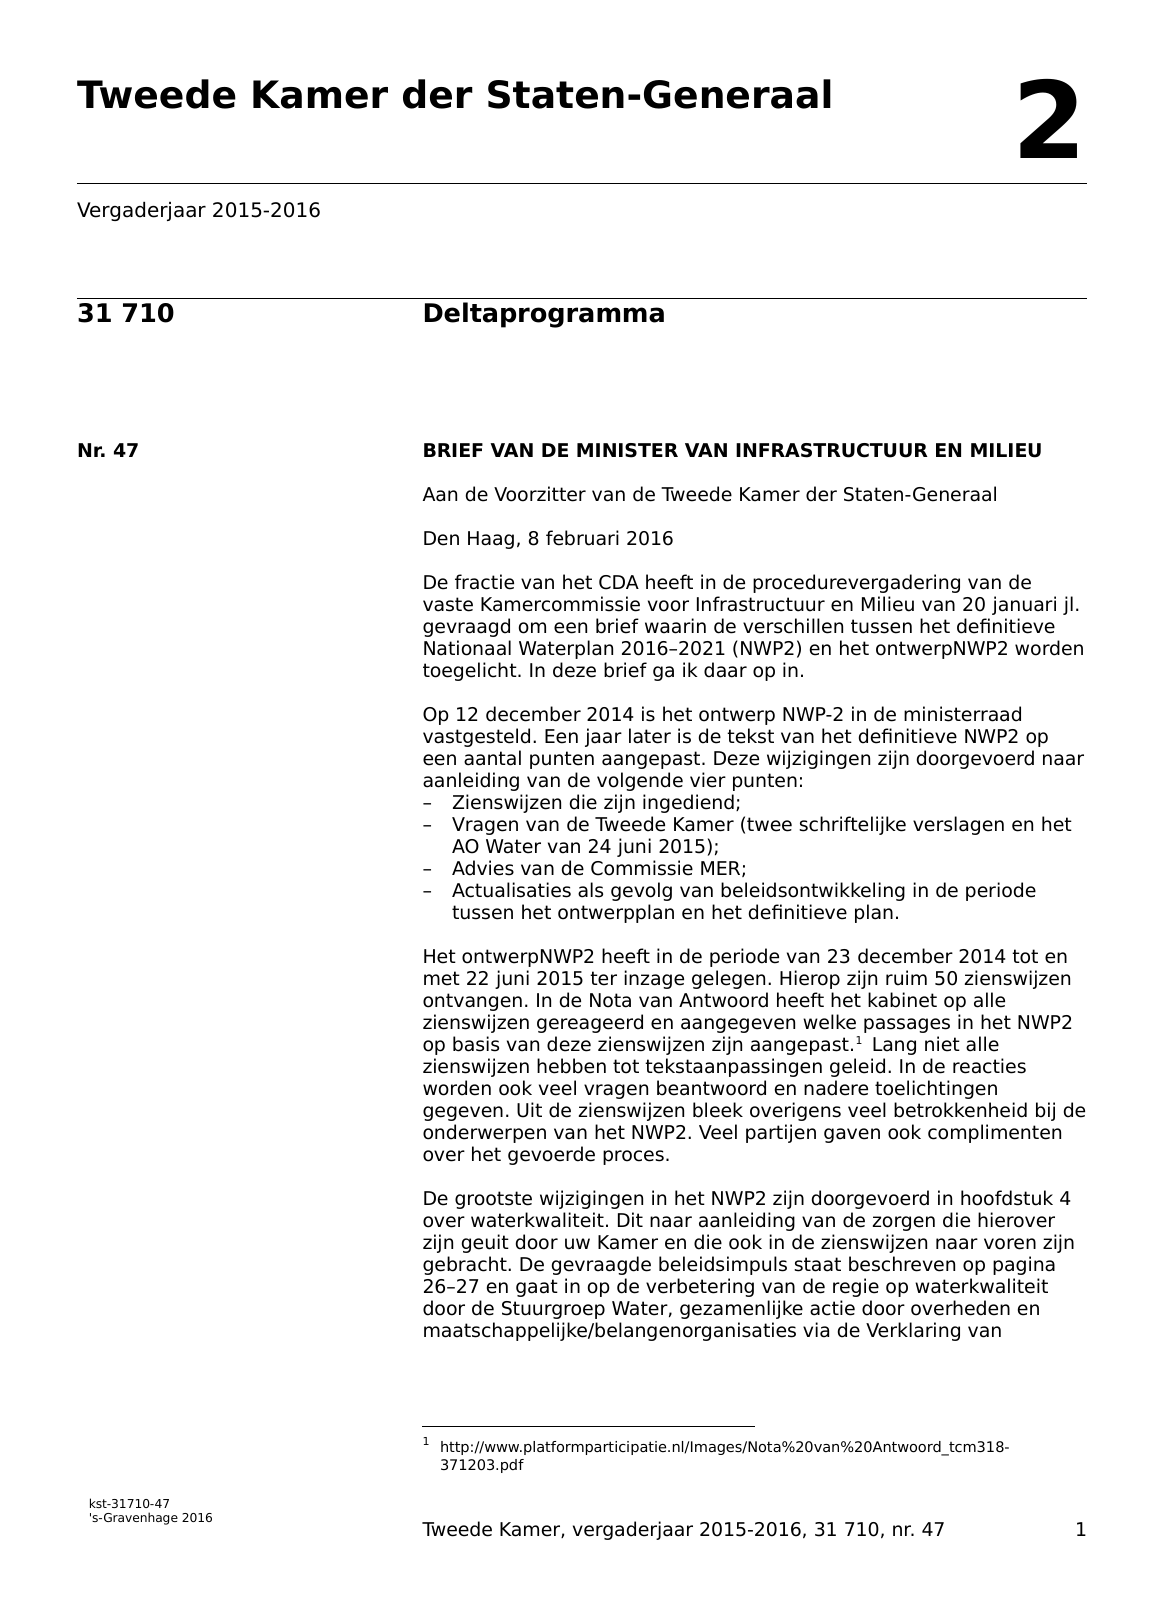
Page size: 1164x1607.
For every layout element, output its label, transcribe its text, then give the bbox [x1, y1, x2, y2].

text – Advies van de Commissie MER; [422, 858, 1087, 880]
text Het ontwerpNWP2 heeft in de periode van 23 december 2014 tot en met 22 juni 2015 ter inzage gelegen. Hierop zijn ruim 50 zienswijzen ontvangen. In de Nota van Antwoord heeft het kabinet op alle zienswijzen gereageerd en aangegeven welke passages in het NWP2 op basis van deze zienswijzen zijn aangepast. Lang niet alle zienswijzen hebben tot tekstaanpassingen geleid. In de reacties worden ook veel vragen beantwoord en nadere toelichtingen gegeven. Uit de zienswijzen bleek overigens veel betrokkenheid bij de onderwerpen van het NWP2. Veel partijen gaven ook complimenten over het gevoerde proces. [422, 946, 1087, 1166]
subtitle Nr. 47 BRIEF VAN DE MINISTER VAN INFRASTRUCTUUR EN MILIEU [77, 440, 1087, 462]
text – Zienswijzen die zijn ingediend; [422, 792, 1087, 814]
text http://www.platformparticipatie.nl/Images/Nota%20van%20Antwoord_tcm318-371203.pdf [422, 1435, 1087, 1474]
text Op 12 december 2014 is het ontwerp NWP-2 in de ministerraad vastgesteld. Een jaar later is de tekst van het definitieve NWP2 op een aantal punten aangepast. Deze wijzigingen zijn doorgevoerd naar aanleiding van de volgende vier punten: [422, 704, 1087, 792]
table_cell Vergaderjaar 2015-2016 [77, 184, 1087, 298]
text – Actualisaties als gevolg van beleidsontwikkeling in de periode tussen het ontwerpplan en het definitieve plan. [422, 880, 1087, 924]
text kst-31710-47 [88, 1497, 323, 1511]
table_header 2 [886, 59, 1087, 183]
subtitle 31 710 Deltaprogramma [77, 299, 1087, 329]
text De grootste wijzigingen in het NWP2 zijn doorgevoerd in hoofdstuk 4 over waterkwaliteit. Dit naar aanleiding van de zorgen die hierover zijn geuit door uw Kamer en die ook in de zienswijzen naar voren zijn gebracht. De gevraagde beleidsimpuls staat beschreven op pagina 26–27 en gaat in op de verbetering van de regie op waterkwaliteit door de Stuurgroep Water, gezamenlijke actie door overheden en maatschappelijke/belangenorganisaties via de Verklaring van [422, 1188, 1087, 1342]
text – Vragen van de Tweede Kamer (twee schriftelijke verslagen en het AO Water van 24 juni 2015); [422, 814, 1087, 858]
text 's-Gravenhage 2016 [88, 1511, 323, 1525]
text Den Haag, 8 februari 2016 [422, 528, 1087, 550]
table_header Tweede Kamer der Staten-Generaal [77, 59, 886, 183]
text De fractie van het CDA heeft in de procedurevergadering van de vaste Kamercommissie voor Infrastructuur en Milieu van 20 januari jl. gevraagd om een brief waarin de verschillen tussen het definitieve Nationaal Waterplan 2016–2021 (NWP2) en het ontwerpNWP2 worden toegelicht. In deze brief ga ik daar op in. [422, 572, 1087, 682]
text Aan de Voorzitter van de Tweede Kamer der Staten-Generaal [422, 484, 1087, 506]
